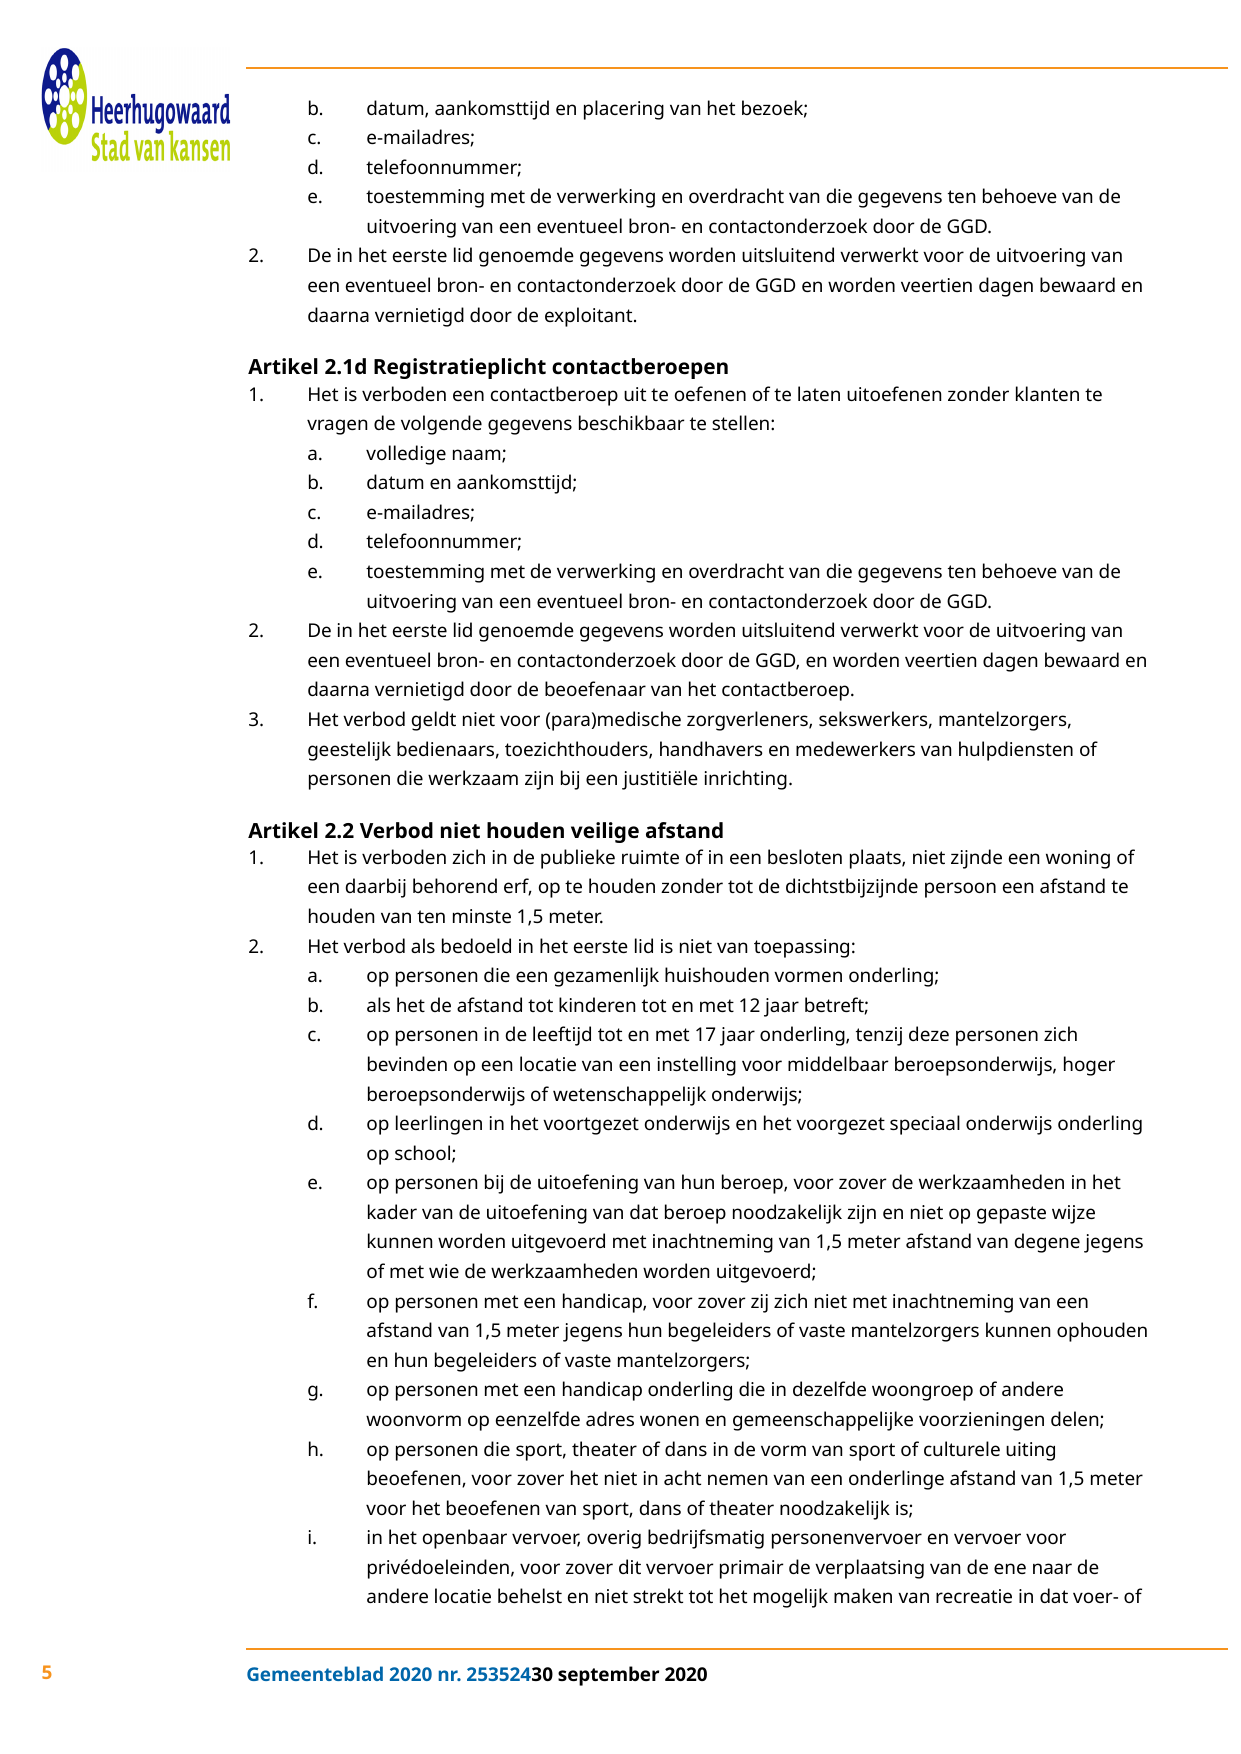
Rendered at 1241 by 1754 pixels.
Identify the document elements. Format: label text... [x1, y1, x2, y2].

list op personen in de leeftijd tot en met 17 jaar onderling, tenzij deze personen zich bevinden op een locatie van een instelling voor middelbaar beroepsonderwijs, hoger beroepsonderwijs of wetenschappelijk onderwijs; [307, 1022, 1152, 1107]
list telefoonnummer; [307, 154, 1152, 180]
list toestemming met de verwerking en overdracht van die gegevens ten behoeve van de uitvoering van een eventueel bron- en contactonderzoek door de GGD. [307, 183, 1152, 239]
list datum en aankomsttijd; [307, 469, 1152, 495]
list Het verbod als bedoeld in het eerste lid is niet van toepassing: [248, 933, 1152, 959]
list op leerlingen in het voortgezet onderwijs en het voorgezet speciaal onderwijs onderling op school; [307, 1110, 1152, 1166]
list op personen met een handicap onderling die in dezelfde woongroep of andere woonvorm op eenzelfde adres wonen en gemeenschappelijke voorzieningen delen; [307, 1377, 1152, 1432]
list e-mailadres; [307, 124, 1152, 150]
list op personen bij de uitoefening van hun beroep, voor zover de werkzaamheden in het kader van de uitoefening van dat beroep noodzakelijk zijn en niet op gepaste wijze kunnen worden uitgevoerd met inachtneming van 1,5 meter afstand van degene jegens of met wie de werkzaamheden worden uitgevoerd; [307, 1169, 1152, 1284]
list e-mailadres; [307, 499, 1152, 525]
list Het is verboden zich in de publieke ruimte of in een besloten plaats, niet zijnde een woning of een daarbij behorend erf, op te houden zonder tot de dichtstbijzijnde persoon een afstand te houden van ten minste 1,5 meter. [248, 844, 1152, 929]
list toestemming met de verwerking en overdracht van die gegevens ten behoeve van de uitvoering van een eventueel bron- en contactonderzoek door de GGD. [307, 558, 1152, 613]
list De in het eerste lid genoemde gegevens worden uitsluitend verwerkt voor de uitvoering van een eventueel bron- en contactonderzoek door de GGD en worden veertien dagen bewaard en daarna vernietigd door de exploitant. [248, 243, 1152, 328]
list volledige naam; [307, 440, 1152, 466]
list in het openbaar vervoer, overig bedrijfsmatig personenvervoer en vervoer voor privédoeleinden, voor zover dit vervoer primair de verplaatsing van de ene naar de andere locatie behelst en niet strekt tot het mogelijk maken van recreatie in dat voer- of [307, 1524, 1152, 1609]
text Artikel 2.1d Registratieplicht contactberoepen [248, 352, 1152, 381]
list op personen die een gezamenlijk huishouden vormen onderling; [307, 962, 1152, 988]
list Het verbod geldt niet voor (para)medische zorgverleners, sekswerkers, mantelzorgers, geestelijk bedienaars, toezichthouders, handhavers en medewerkers van hulpdiensten of personen die werkzaam zijn bij een justitiële inrichting. [248, 706, 1152, 791]
list telefoonnummer; [307, 529, 1152, 554]
list Het is verboden een contactberoep uit te oefenen of te laten uitoefenen zonder klanten te vragen de volgende gegevens beschikbaar te stellen: [248, 381, 1152, 436]
list op personen die sport, theater of dans in de vorm van sport of culturele uiting beoefenen, voor zover het niet in acht nemen van een onderlinge afstand van 1,5 meter voor het beoefenen van sport, dans of theater noodzakelijk is; [307, 1436, 1152, 1521]
list datum, aankomsttijd en placering van het bezoek; [307, 95, 1152, 121]
list op personen met een handicap, voor zover zij zich niet met inachtneming van een afstand van 1,5 meter jegens hun begeleiders of vaste mantelzorgers kunnen ophouden en hun begeleiders of vaste mantelzorgers; [307, 1288, 1152, 1373]
picture [41, 47, 231, 172]
list als het de afstand tot kinderen tot en met 12 jaar betreft; [307, 992, 1152, 1018]
text Artikel 2.2 Verbod niet houden veilige afstand [248, 816, 1152, 844]
list De in het eerste lid genoemde gegevens worden uitsluitend verwerkt voor de uitvoering van een eventueel bron- en contactonderzoek door de GGD, en worden veertien dagen bewaard en daarna vernietigd door de beoefenaar van het contactberoep. [248, 617, 1152, 702]
